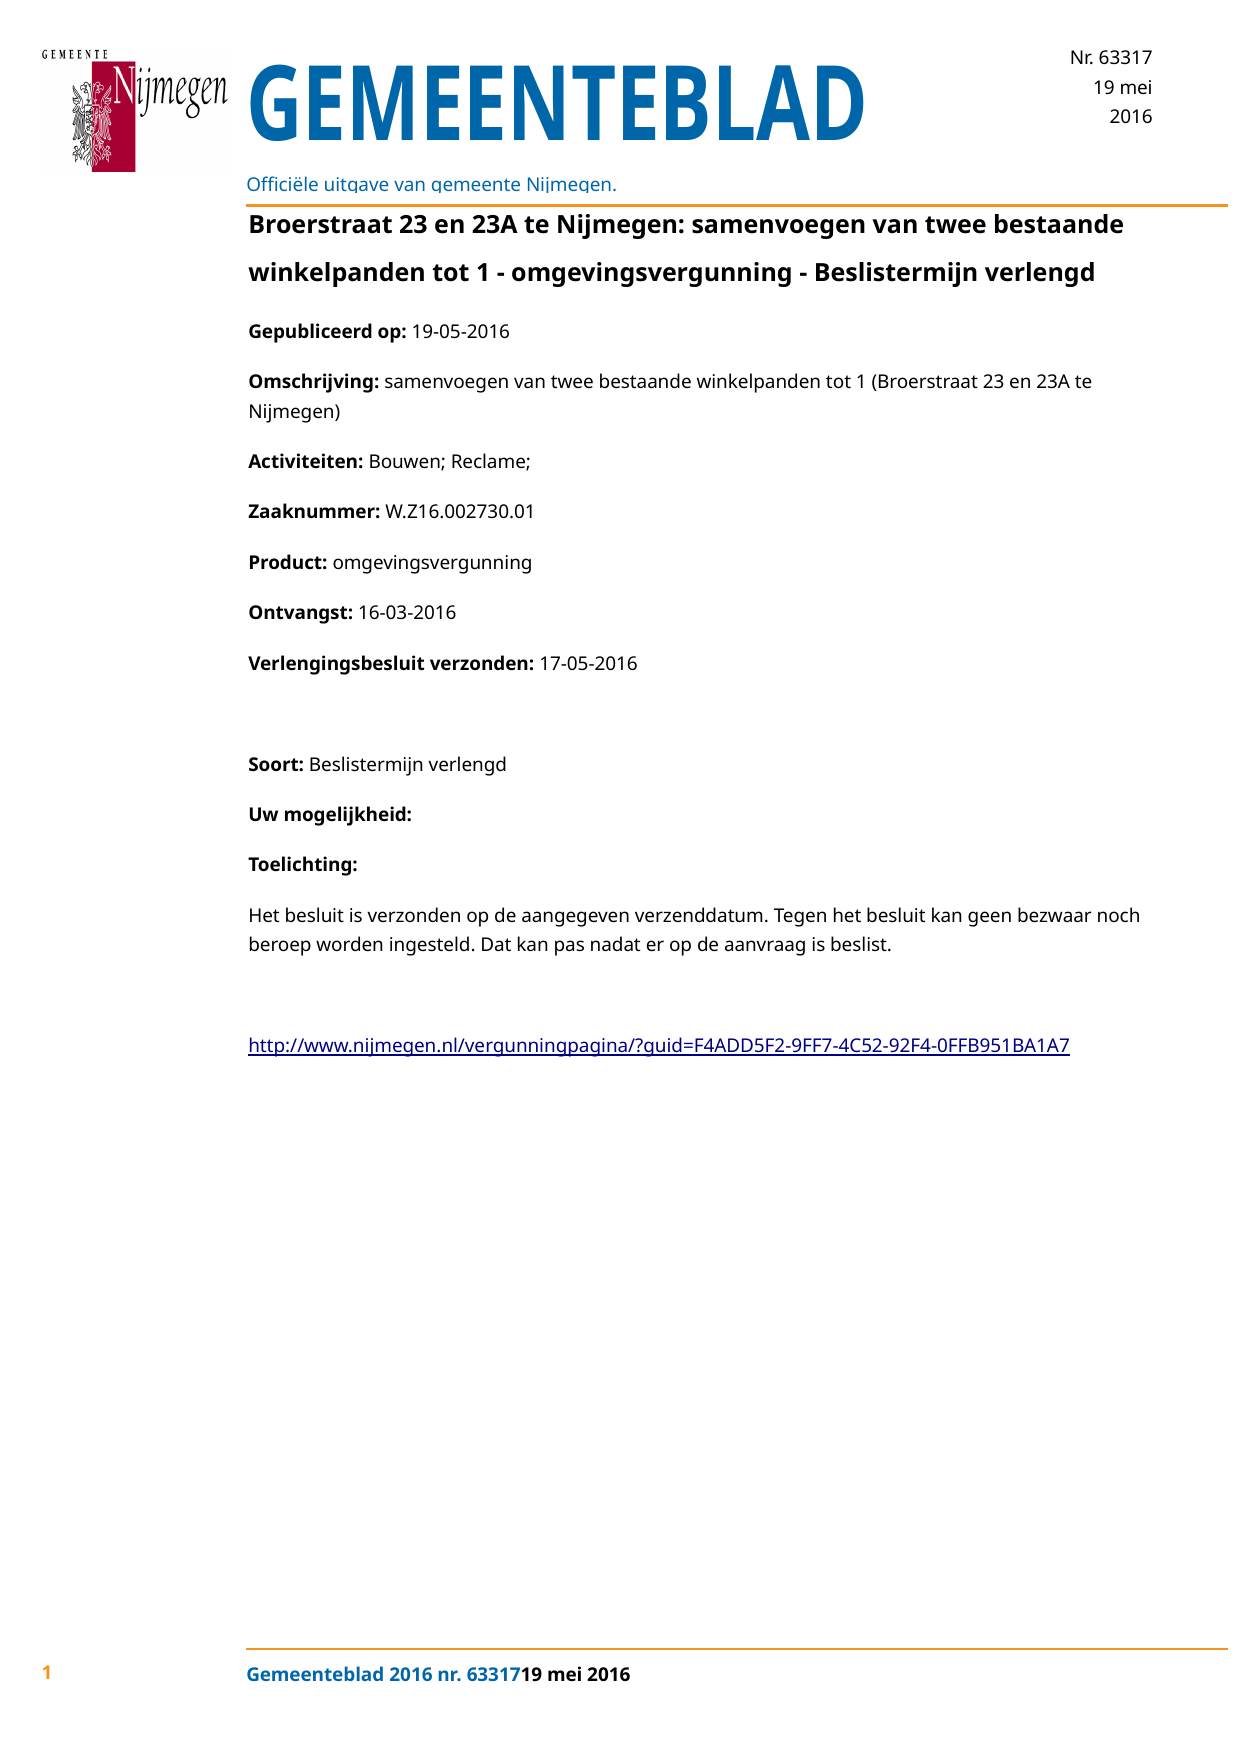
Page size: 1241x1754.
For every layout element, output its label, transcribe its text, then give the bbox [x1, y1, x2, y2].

text Product: omgevingsvergunning [248, 549, 1152, 575]
text Soort: Beslistermijn verlengd [248, 751, 1152, 777]
text Uw mogelijkheid: [248, 801, 1152, 827]
text Zaaknummer: W.Z16.002730.01 [248, 499, 1152, 524]
text Broerstraat 23 en 23A te Nijmegen: samenvoegen van twee bestaande winkelpanden tot 1 - omgevingsvergunning - Beslistermijn verlengd [248, 207, 1152, 288]
text Het besluit is verzonden op de aangegeven verzenddatum. Tegen het besluit kan geen bezwaar noch beroep worden ingesteld. Dat kan pas nadat er op de aanvraag is beslist. [248, 902, 1152, 957]
text Gepubliceerd op: 19-05-2016 [248, 318, 1152, 344]
picture [41, 47, 231, 172]
text Ontvangst: 16-03-2016 [248, 599, 1152, 625]
text Verlengingsbesluit verzonden: 17-05-2016 [248, 650, 1152, 676]
text Toelichting: [248, 852, 1152, 877]
text http://www.nijmegen.nl/vergunningpagina/?guid=F4ADD5F2-9FF7-4C52-92F4-0FFB951BA1A7 [248, 1032, 1152, 1058]
text Omschrijving: samenvoegen van twee bestaande winkelpanden tot 1 (Broerstraat 23 en 23A te Nijmegen) [248, 368, 1152, 424]
text Activiteiten: Bouwen; Reclame; [248, 448, 1152, 474]
